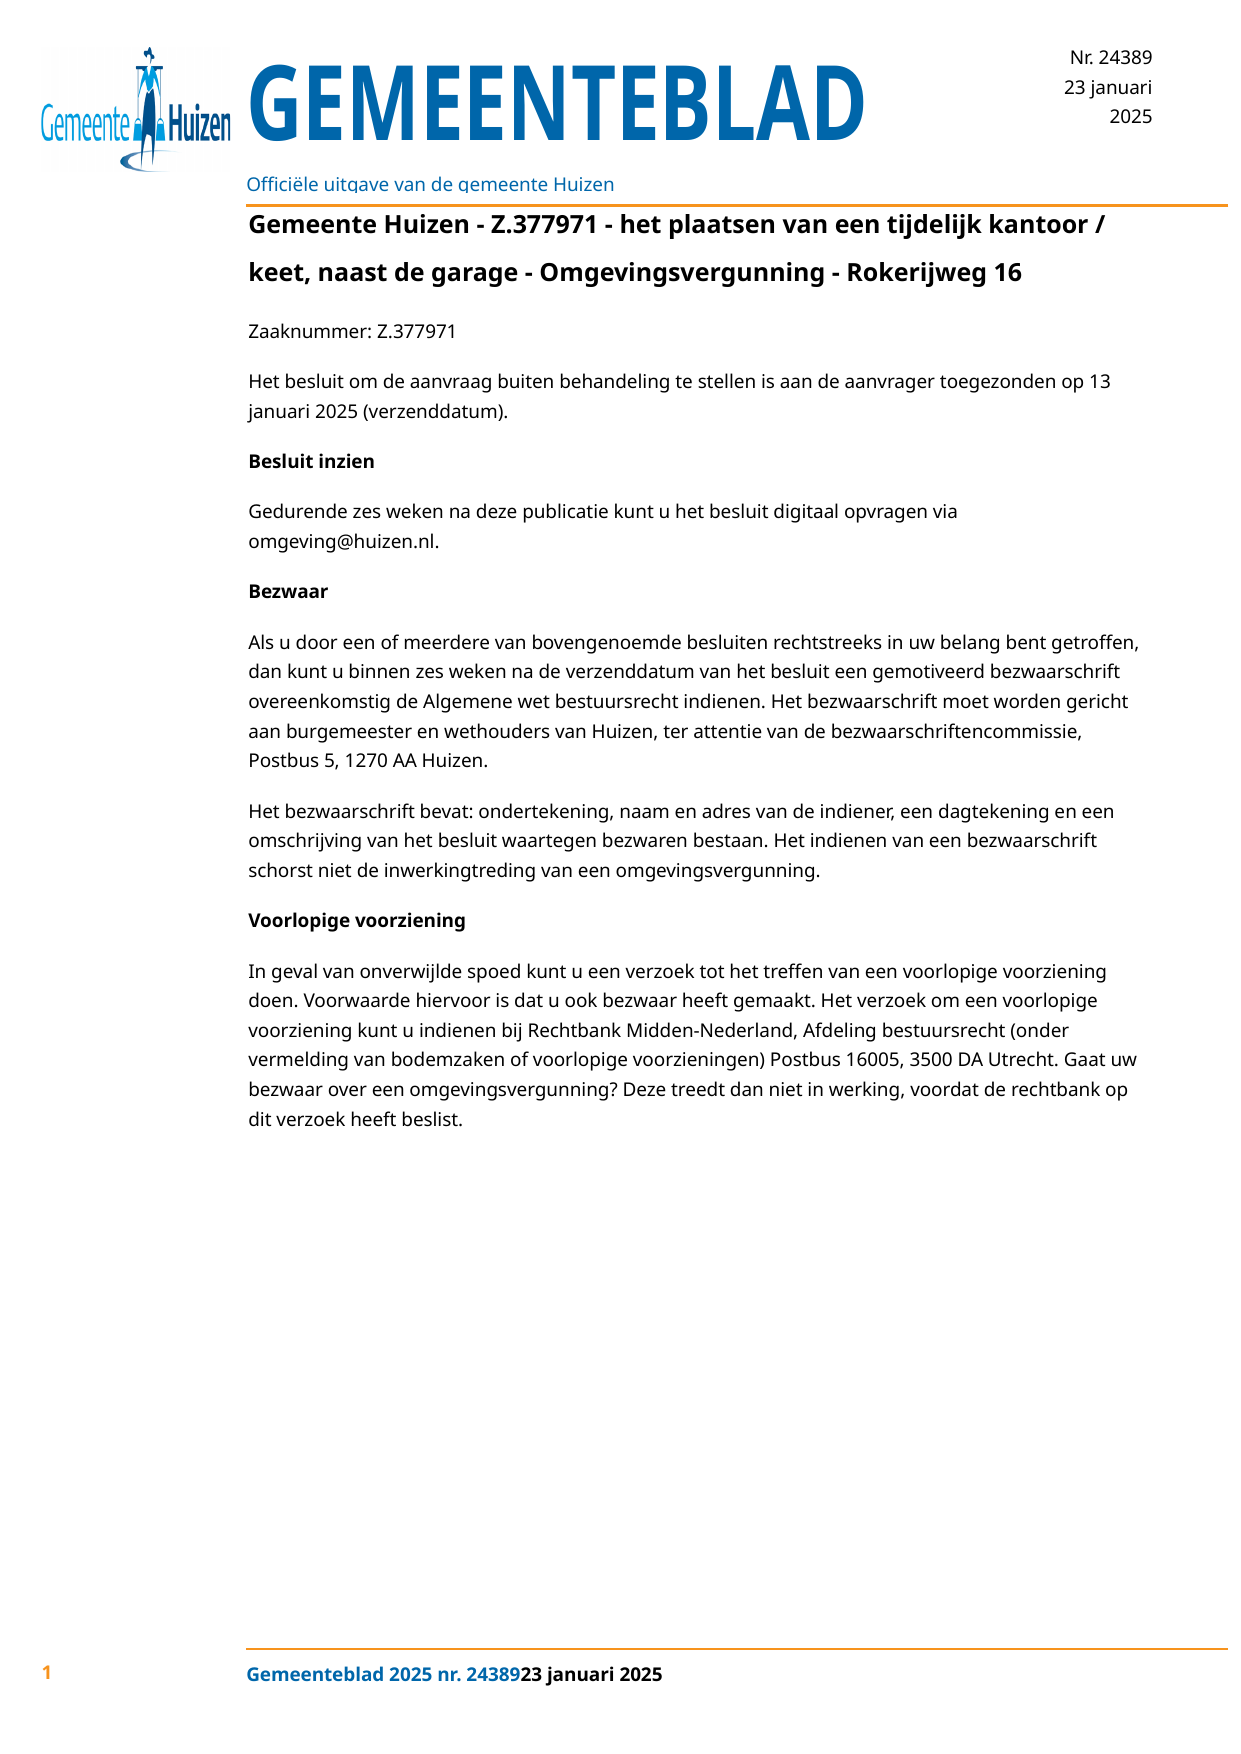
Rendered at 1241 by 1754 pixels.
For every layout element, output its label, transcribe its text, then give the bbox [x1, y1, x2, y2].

text In geval van onverwijlde spoed kunt u een verzoek tot het treffen van een voorlopige voorziening doen. Voorwaarde hiervoor is dat u ook bezwaar heeft gemaakt. Het verzoek om een voorlopige voorziening kunt u indienen bij Rechtbank Midden-Nederland, Afdeling bestuursrecht (onder vermelding van bodemzaken of voorlopige voorzieningen) Postbus 16005, 3500 DA Utrecht. Gaat uw bezwaar over een omgevingsvergunning? Deze treedt dan niet in werking, voordat de rechtbank op dit verzoek heeft beslist. [248, 958, 1152, 1132]
text Het bezwaarschrift bevat: ondertekening, naam en adres van de indiener, een dagtekening en een omschrijving van het besluit waartegen bezwaren bestaan. Het indienen van een bezwaarschrift schorst niet de inwerkingtreding van een omgevingsvergunning. [248, 798, 1152, 883]
picture [41, 47, 231, 172]
text Zaaknummer: Z.377971 [248, 318, 1152, 344]
text Het besluit om de aanvraag buiten behandeling te stellen is aan de aanvrager toegezonden op 13 januari 2025 (verzenddatum). [248, 368, 1152, 424]
text Voorlopige voorziening [248, 907, 1152, 933]
text Gemeente Huizen - Z.377971 - het plaatsen van een tijdelijk kantoor / keet, naast de garage - Omgevingsvergunning - Rokerijweg 16 [248, 207, 1152, 288]
text Bezwaar [248, 579, 1152, 604]
text Besluit inzien [248, 448, 1152, 474]
text Als u door een of meerdere van bovengenoemde besluiten rechtstreeks in uw belang bent getroffen, dan kunt u binnen zes weken na de verzenddatum van het besluit een gemotiveerd bezwaarschrift overeenkomstig de Algemene wet bestuursrecht indienen. Het bezwaarschrift moet worden gericht aan burgemeester en wethouders van Huizen, ter attentie van de bezwaarschriftencommissie, Postbus 5, 1270 AA Huizen. [248, 629, 1152, 773]
text Gedurende zes weken na deze publicatie kunt u het besluit digitaal opvragen via omgeving@huizen.nl. [248, 499, 1152, 554]
